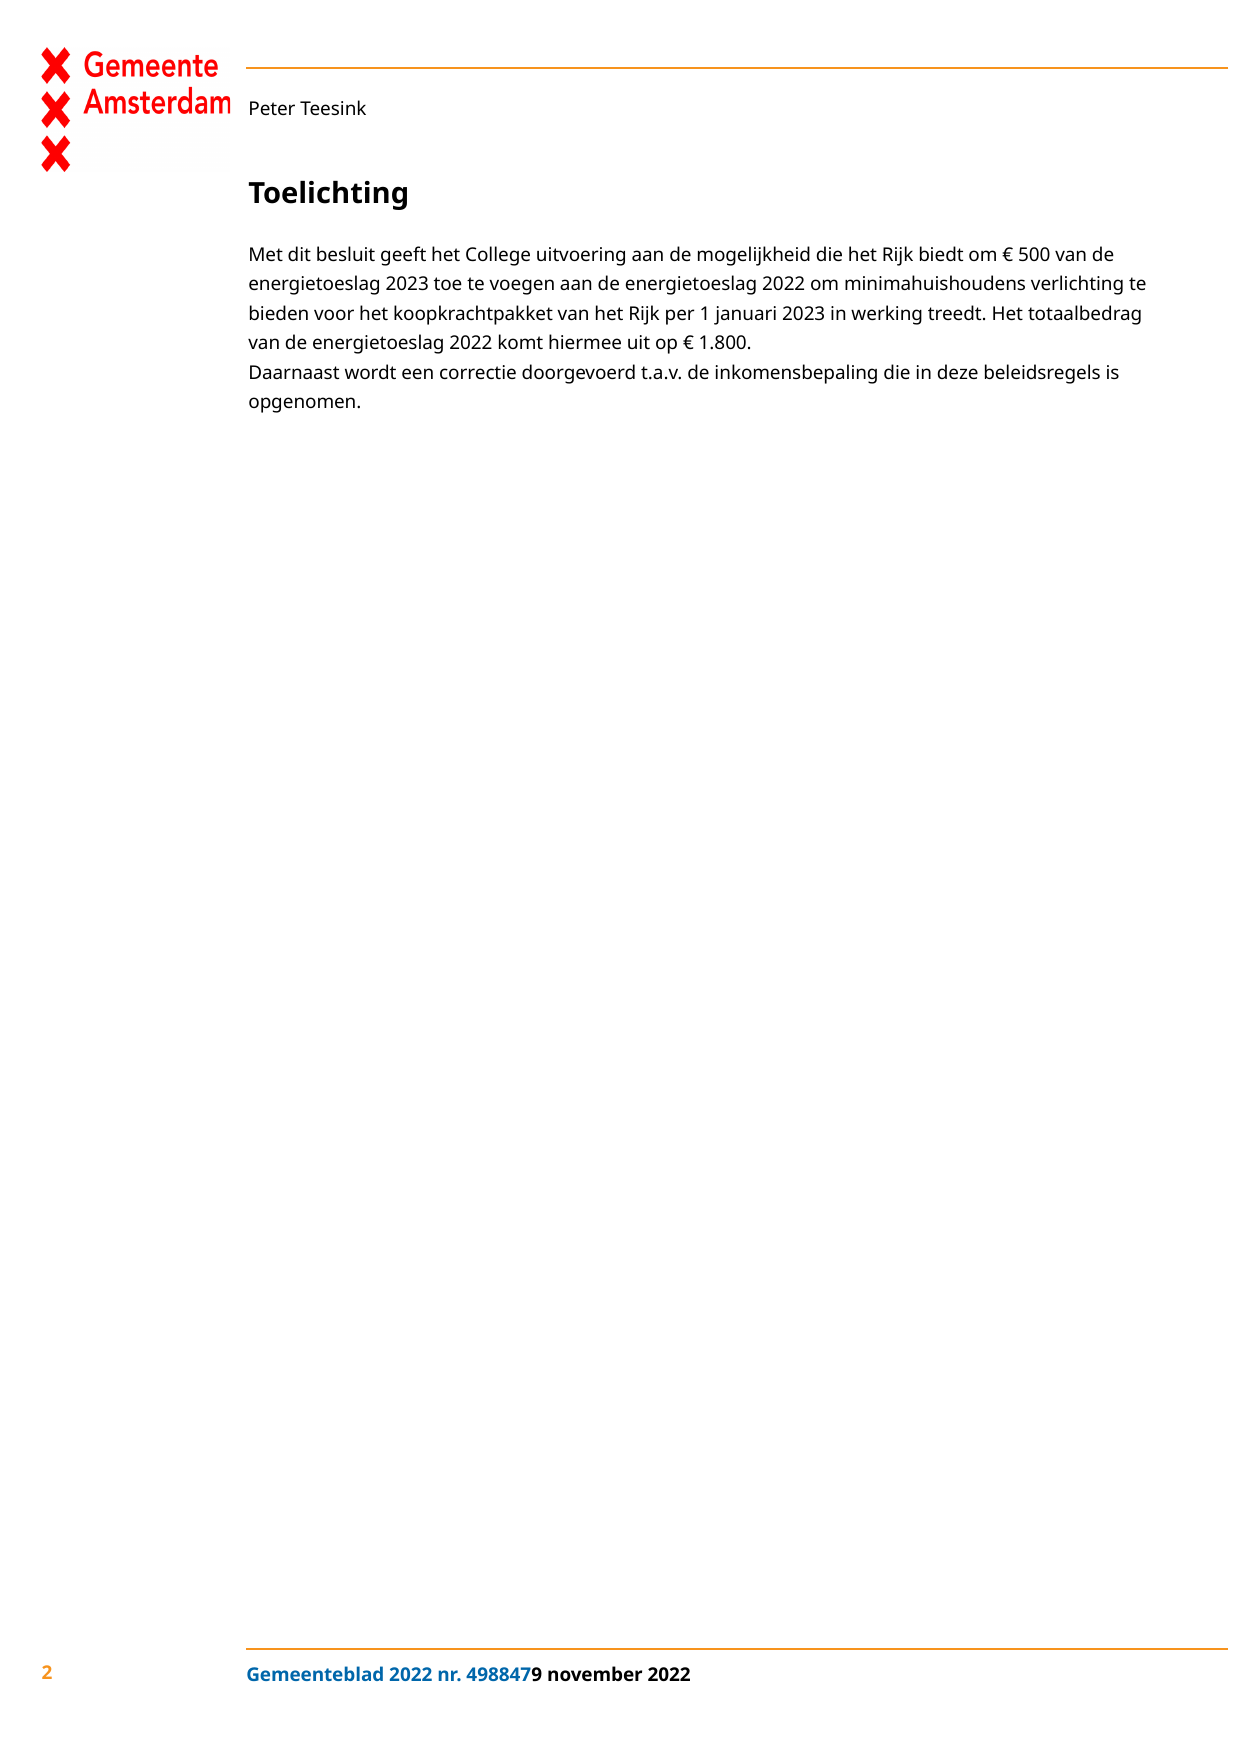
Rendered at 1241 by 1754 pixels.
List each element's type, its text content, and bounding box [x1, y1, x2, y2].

text Peter Teesink [248, 95, 1152, 121]
text Daarnaast wordt een correctie doorgevoerd t.a.v. de inkomensbepaling die in deze beleidsregels is opgenomen. [248, 359, 1152, 414]
text Met dit besluit geeft het College uitvoering aan de mogelijkheid die het Rijk biedt om € 500 van de energietoeslag 2023 toe te voegen aan de energietoeslag 2022 om minimahuishoudens verlichting te bieden voor het koopkrachtpakket van het Rijk per 1 januari 2023 in werking treedt. Het totaalbedrag van de energietoeslag 2022 komt hiermee uit op € 1.800. [248, 241, 1152, 355]
text Toelichting [248, 172, 1152, 212]
picture [41, 47, 231, 172]
